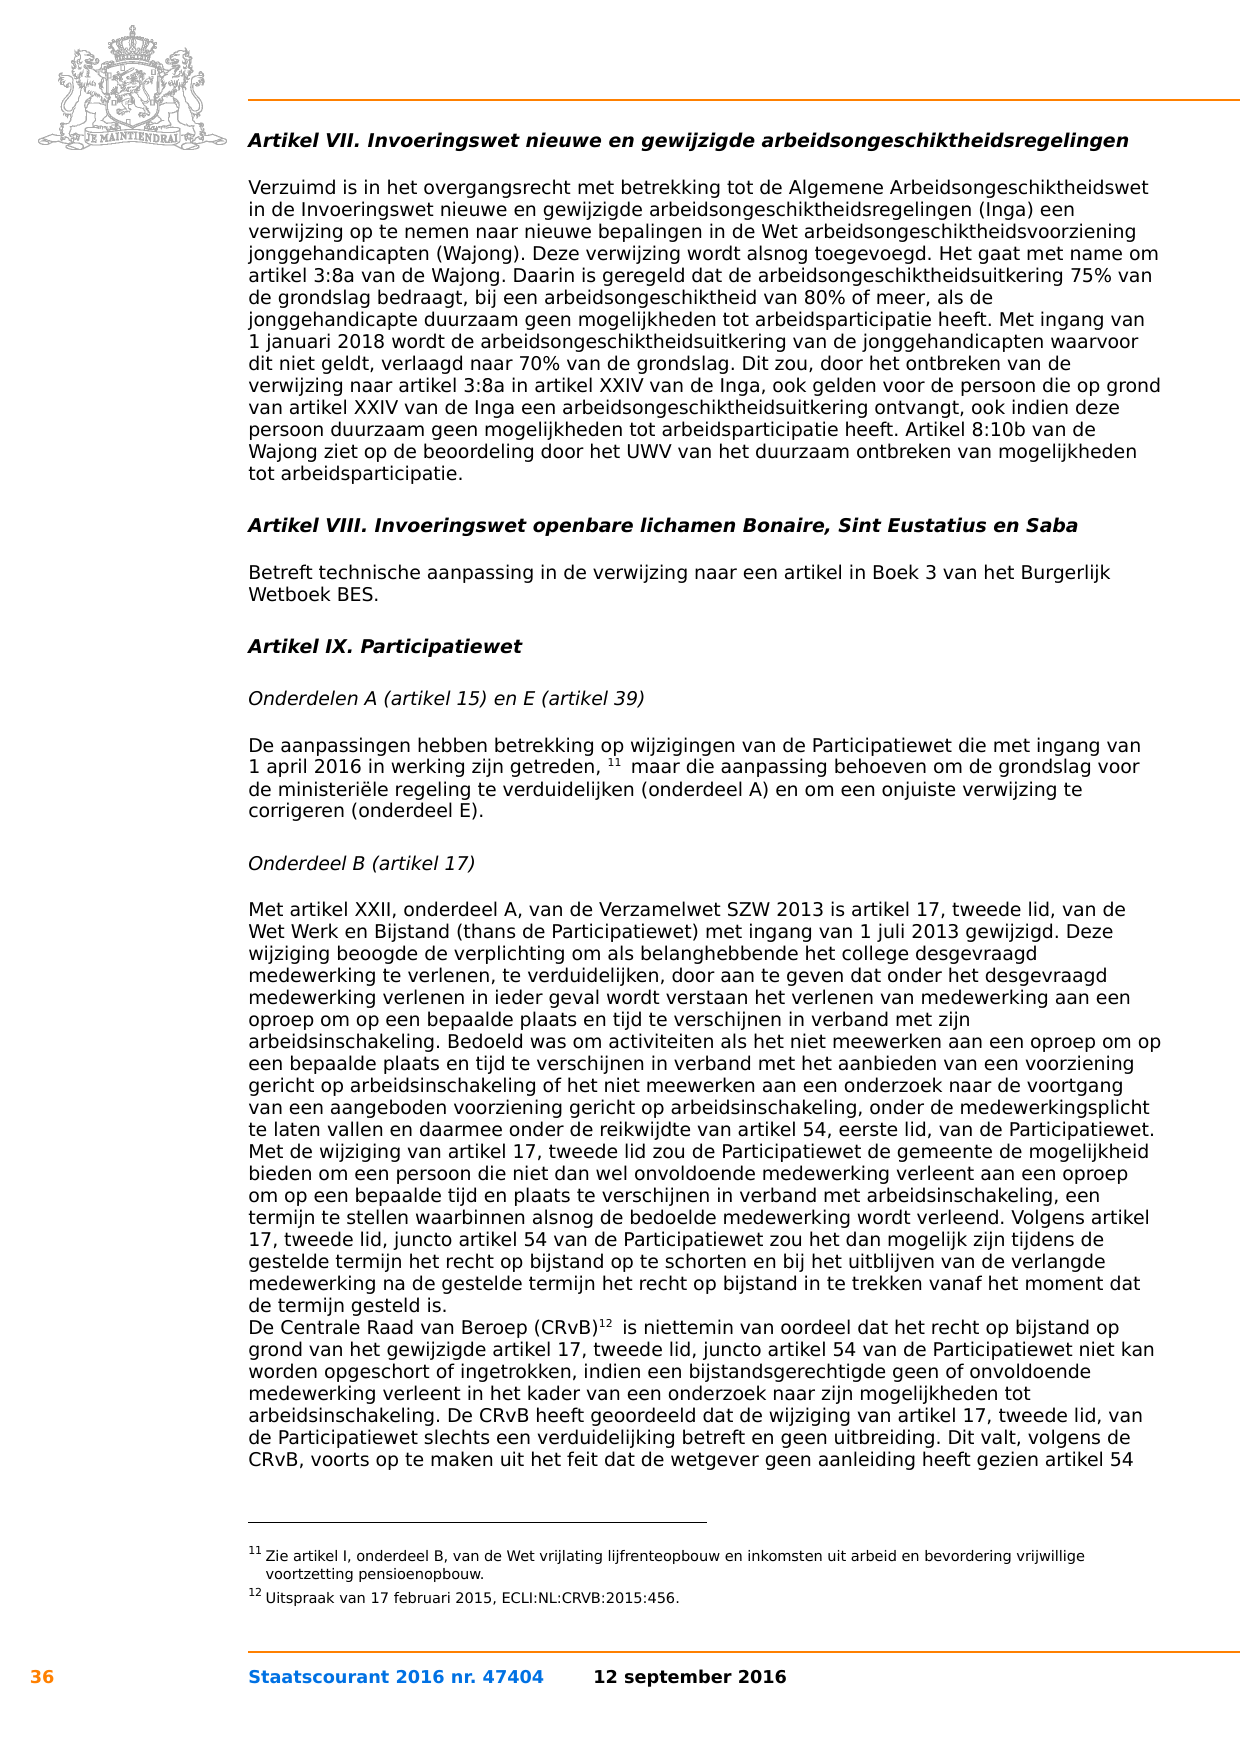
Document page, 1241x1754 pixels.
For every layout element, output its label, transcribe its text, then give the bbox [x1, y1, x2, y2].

subtitle Artikel VIII. Invoeringswet openbare lichamen Bonaire, Sint Eustatius en Saba [248, 514, 1163, 537]
subtitle Onderdelen A (artikel 15) en E (artikel 39) [248, 687, 1163, 709]
picture [38, 25, 227, 150]
text Zie artikel I, onderdeel B, van de Wet vrijlating lijfrenteopbouw en inkomsten uit arbeid en bevordering vrijwillige voortzetting pensioenopbouw. [248, 1544, 1163, 1583]
subtitle Onderdeel B (artikel 17) [248, 852, 1163, 874]
text De Centrale Raad van Beroep (CRvB) is niettemin van oordeel dat het recht op bijstand op grond van het gewijzigde artikel 17, tweede lid, juncto artikel 54 van de Participatiewet niet kan worden opgeschort of ingetrokken, indien een bijstandsgerechtigde geen of onvoldoende medewerking verleent in het kader van een onderzoek naar zijn mogelijkheden tot arbeidsinschakeling. De CRvB heeft geoordeeld dat de wijziging van artikel 17, tweede lid, van de Participatiewet slechts een verduidelijking betreft en geen uitbreiding. Dit valt, volgens de CRvB, voorts op te maken uit het feit dat de wetgever geen aanleiding heeft gezien artikel 54 [248, 1317, 1163, 1471]
text Met artikel XXII, onderdeel A, van de Verzamelwet SZW 2013 is artikel 17, tweede lid, van de Wet Werk en Bijstand (thans de Participatiewet) met ingang van 1 juli 2013 gewijzigd. Deze wijziging beoogde de verplichting om als belanghebbende het college desgevraagd medewerking te verlenen, te verduidelijken, door aan te geven dat onder het desgevraagd medewerking verlenen in ieder geval wordt verstaan het verlenen van medewerking aan een oproep om op een bepaalde plaats en tijd te verschijnen in verband met zijn arbeidsinschakeling. Bedoeld was om activiteiten als het niet meewerken aan een oproep om op een bepaalde plaats en tijd te verschijnen in verband met het aanbieden van een voorziening gericht op arbeidsinschakeling of het niet meewerken aan een onderzoek naar de voortgang van een aangeboden voorziening gericht op arbeidsinschakeling, onder de medewerkingsplicht te laten vallen en daarmee onder de reikwijdte van artikel 54, eerste lid, van de Participatiewet. [248, 899, 1163, 1141]
subtitle Artikel VII. Invoeringswet nieuwe en gewijzigde arbeidsongeschiktheidsregelingen [248, 130, 1163, 152]
text Uitspraak van 17 februari 2015, ECLI:NL:CRVB:2015:456. [248, 1586, 1163, 1608]
text Verzuimd is in het overgangsrecht met betrekking tot de Algemene Arbeidsongeschiktheidswet in de Invoeringswet nieuwe en gewijzigde arbeidsongeschiktheidsregelingen (Inga) een verwijzing op te nemen naar nieuwe bepalingen in de Wet arbeidsongeschiktheidsvoorziening jonggehandicapten (Wajong). Deze verwijzing wordt alsnog toegevoegd. Het gaat met name om artikel 3:8a van de Wajong. Daarin is geregeld dat de arbeidsongeschiktheidsuitkering 75% van de grondslag bedraagt, bij een arbeidsongeschiktheid van 80% of meer, als de jonggehandicapte duurzaam geen mogelijkheden tot arbeidsparticipatie heeft. Met ingang van 1 januari 2018 wordt de arbeidsongeschiktheidsuitkering van de jonggehandicapten waarvoor dit niet geldt, verlaagd naar 70% van de grondslag. Dit zou, door het ontbreken van de verwijzing naar artikel 3:8a in artikel XXIV van de Inga, ook gelden voor de persoon die op grond van artikel XXIV van de Inga een arbeidsongeschiktheidsuitkering ontvangt, ook indien deze persoon duurzaam geen mogelijkheden tot arbeidsparticipatie heeft. Artikel 8:10b van de Wajong ziet op de beoordeling door het UWV van het duurzaam ontbreken van mogelijkheden tot arbeidsparticipatie. [248, 177, 1163, 484]
text De aanpassingen hebben betrekking op wijzigingen van de Participatiewet die met ingang van 1 april 2016 in werking zijn getreden, maar die aanpassing behoeven om de grondslag voor de ministeriële regeling te verduidelijken (onderdeel A) en om een onjuiste verwijzing te corrigeren (onderdeel E). [248, 734, 1163, 822]
subtitle Artikel IX. Participatiewet [248, 636, 1163, 657]
text Betreft technische aanpassing in de verwijzing naar een artikel in Boek 3 van het Burgerlijk Wetboek BES. [248, 562, 1163, 606]
text Met de wijziging van artikel 17, tweede lid zou de Participatiewet de gemeente de mogelijkheid bieden om een persoon die niet dan wel onvoldoende medewerking verleent aan een oproep om op een bepaalde tijd en plaats te verschijnen in verband met arbeidsinschakeling, een termijn te stellen waarbinnen alsnog de bedoelde medewerking wordt verleend. Volgens artikel 17, tweede lid, juncto artikel 54 van de Participatiewet zou het dan mogelijk zijn tijdens de gestelde termijn het recht op bijstand op te schorten en bij het uitblijven van de verlangde medewerking na de gestelde termijn het recht op bijstand in te trekken vanaf het moment dat de termijn gesteld is. [248, 1141, 1163, 1317]
